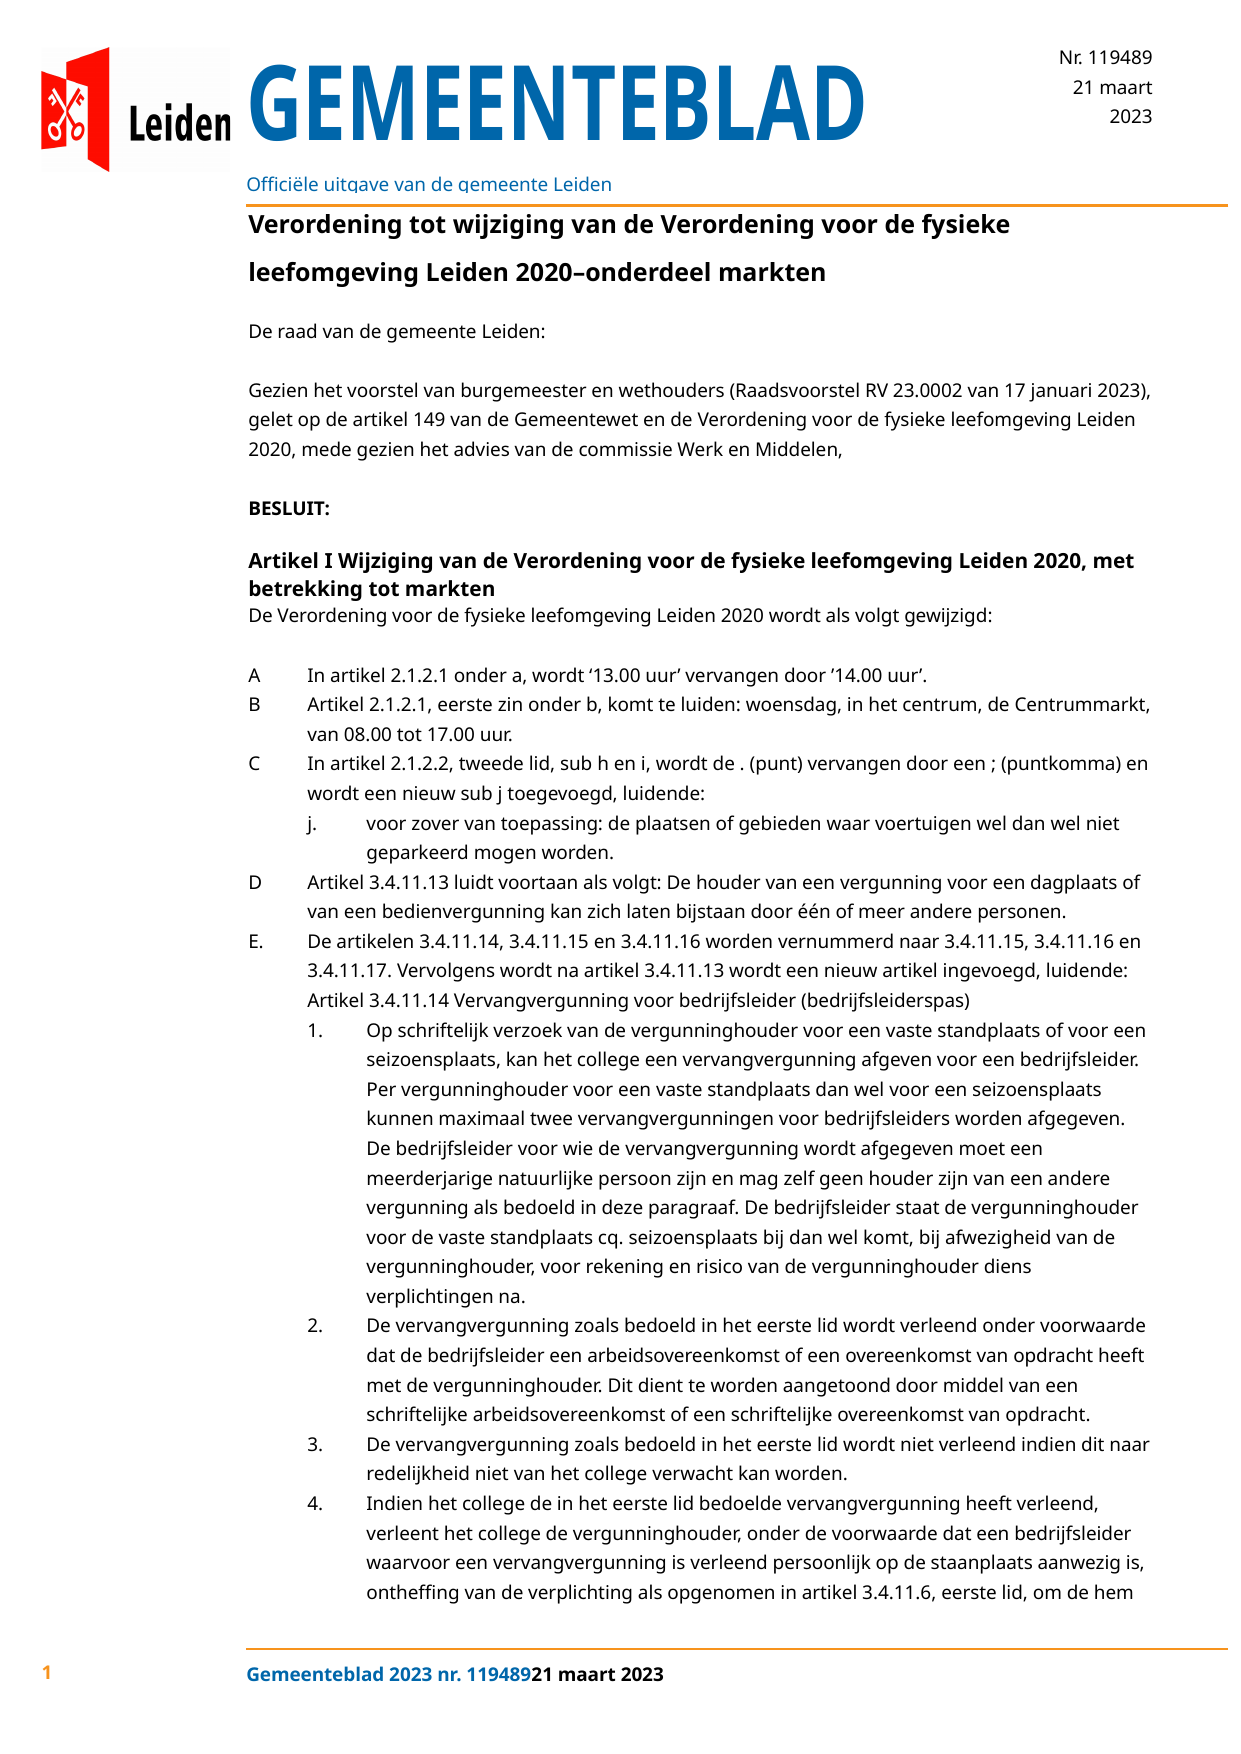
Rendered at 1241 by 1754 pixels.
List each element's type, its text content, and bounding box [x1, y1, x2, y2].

list Artikel 3.4.11.14 Vervangvergunning voor bedrijfsleider (bedrijfsleiderspas) [248, 987, 1152, 1013]
list Artikel 2.1.2.1, eerste zin onder b, komt te luiden: woensdag, in het centrum, de Centrummarkt, van 08.00 tot 17.00 uur. [248, 691, 1152, 747]
text Gezien het voorstel van burgemeester en wethouders (Raadsvoorstel RV 23.0002 van 17 januari 2023), gelet op de artikel 149 van de Gemeentewet en de Verordening voor de fysieke leefomgeving Leiden 2020, mede gezien het advies van de commissie Werk en Middelen, [248, 377, 1152, 462]
list Indien het college de in het eerste lid bedoelde vervangvergunning heeft verleend, verleent het college de vergunninghouder, onder de voorwaarde dat een bedrijfsleider waarvoor een vervangvergunning is verleend persoonlijk op de staanplaats aanwezig is, ontheffing van de verplichting als opgenomen in artikel 3.4.11.6, eerste lid, om de hem [307, 1490, 1152, 1605]
list De vervangvergunning zoals bedoeld in het eerste lid wordt verleend onder voorwaarde dat de bedrijfsleider een arbeidsovereenkomst of een overeenkomst van opdracht heeft met de vergunninghouder. Dit dient te worden aangetoond door middel van een schriftelijke arbeidsovereenkomst of een schriftelijke overeenkomst van opdracht. [307, 1313, 1152, 1427]
list De artikelen 3.4.11.14, 3.4.11.15 en 3.4.11.16 worden vernummerd naar 3.4.11.15, 3.4.11.16 en 3.4.11.17. Vervolgens wordt na artikel 3.4.11.13 wordt een nieuw artikel ingevoegd, luidende: [248, 928, 1152, 983]
text Artikel I Wijziging van de Verordening voor de fysieke leefomgeving Leiden 2020, met betrekking tot markten [248, 546, 1152, 603]
text BESLUIT: [248, 495, 1152, 521]
list In artikel 2.1.2.2, tweede lid, sub h en i, wordt de . (punt) vervangen door een ; (puntkomma) en wordt een nieuw sub j toegevoegd, luidende: [248, 751, 1152, 806]
text Verordening tot wijziging van de Verordening voor de fysieke leefomgeving Leiden 2020–onderdeel markten [248, 207, 1152, 288]
list Artikel 3.4.11.13 luidt voortaan als volgt: De houder van een vergunning voor een dagplaats of van een bedienvergunning kan zich laten bijstaan door één of meer andere personen. [248, 869, 1152, 924]
picture [41, 47, 231, 172]
list Op schriftelijk verzoek van de vergunninghouder voor een vaste standplaats of voor een seizoensplaats, kan het college een vervangvergunning afgeven voor een bedrijfsleider. Per vergunninghouder voor een vaste standplaats dan wel voor een seizoensplaats kunnen maximaal twee vervangvergunningen voor bedrijfsleiders worden afgegeven. De bedrijfsleider voor wie de vervangvergunning wordt afgegeven moet een meerderjarige natuurlijke persoon zijn en mag zelf geen houder zijn van een andere vergunning als bedoeld in deze paragraaf. De bedrijfsleider staat de vergunninghouder voor de vaste standplaats cq. seizoensplaats bij dan wel komt, bij afwezigheid van de vergunninghouder, voor rekening en risico van de vergunninghouder diens verplichtingen na. [307, 1017, 1152, 1309]
text De Verordening voor de fysieke leefomgeving Leiden 2020 wordt als volgt gewijzigd: [248, 603, 1152, 628]
list De vervangvergunning zoals bedoeld in het eerste lid wordt niet verleend indien dit naar redelijkheid niet van het college verwacht kan worden. [307, 1431, 1152, 1486]
text De raad van de gemeente Leiden: [248, 318, 1152, 344]
list voor zover van toepassing: de plaatsen of gebieden waar voertuigen wel dan wel niet geparkeerd mogen worden. [307, 810, 1152, 865]
list In artikel 2.1.2.1 onder a, wordt ‘13.00 uur’ vervangen door ’14.00 uur’. [248, 662, 1152, 688]
